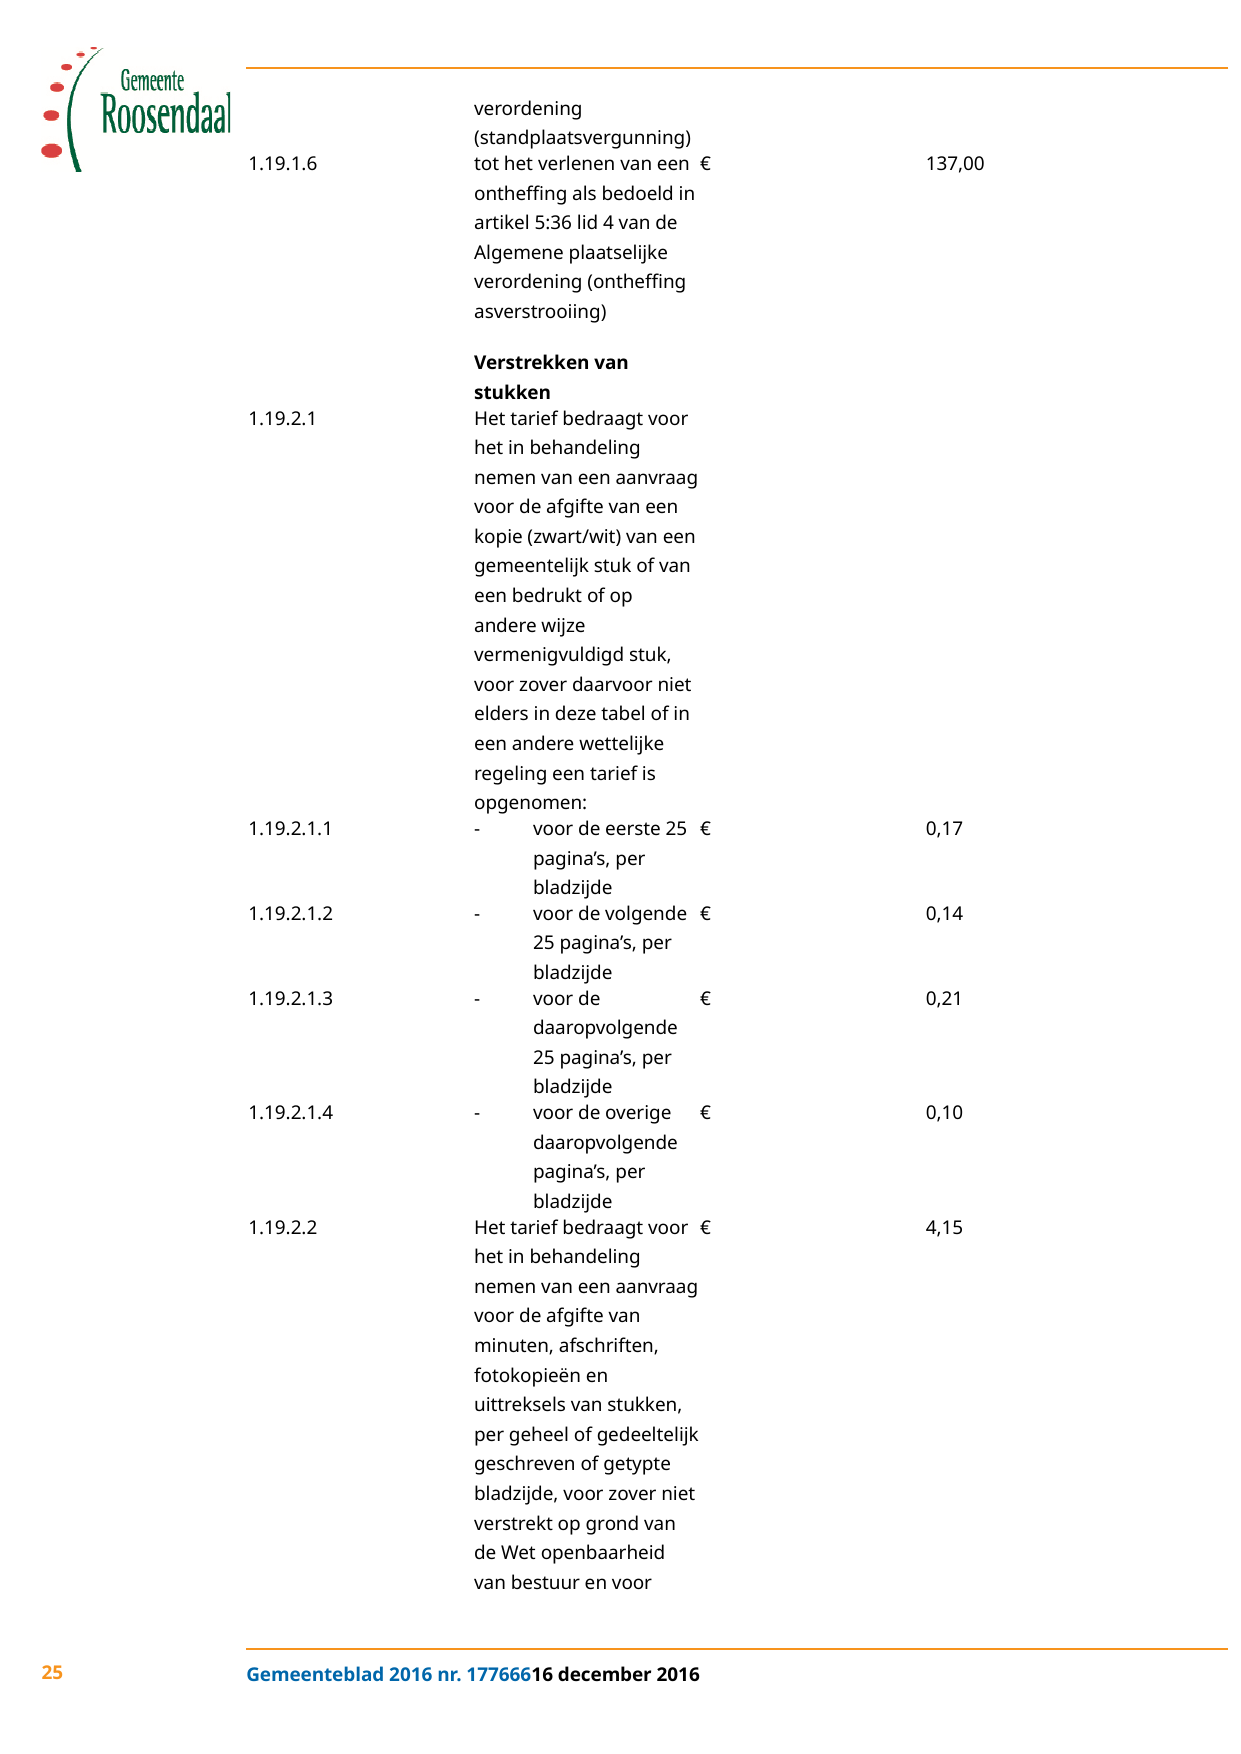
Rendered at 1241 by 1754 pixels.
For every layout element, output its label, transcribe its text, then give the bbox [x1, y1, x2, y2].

table_cell 0,17 [926, 815, 1152, 900]
table_cell € [700, 1214, 926, 1594]
table_cell voor de volgende 25 pagina’s, per bladzijde [474, 900, 700, 985]
table_cell voor de eerste 25 pagina’s, per bladzijde [474, 815, 700, 900]
table_cell 4,15 [926, 1214, 1152, 1594]
table_cell [248, 350, 474, 405]
table_cell [248, 324, 474, 349]
table_cell 0,10 [926, 1099, 1152, 1214]
picture [41, 47, 231, 172]
table_cell 0,21 [926, 985, 1152, 1099]
table_cell Het tarief bedraagt voor het in behandeling nemen van een aanvraag voor de afgifte van een kopie (zwart/wit) van een gemeentelijk stuk of van een bedrukt of op andere wijze vermenigvuldigd stuk, voor zover daarvoor niet elders in deze tabel of in een andere wettelijke regeling een tarief is opgenomen: [474, 405, 700, 815]
table_cell € [700, 150, 926, 324]
table_cell [700, 324, 926, 349]
table_cell 0,14 [926, 900, 1152, 985]
table_cell 1.19.2.1.4 [248, 1099, 474, 1214]
table_cell [248, 95, 474, 150]
table_cell voor de daaropvolgende 25 pagina’s, per bladzijde [474, 985, 700, 1099]
table_cell Het tarief bedraagt voor het in behandeling nemen van een aanvraag voor de afgifte van minuten, afschriften, fotokopieën en uittreksels van stukken, per geheel of gedeeltelijk geschreven of getypte bladzijde, voor zover niet verstrekt op grond van de Wet openbaarheid van bestuur en voor [474, 1214, 700, 1594]
table_cell [926, 95, 1152, 150]
table_cell 1.19.2.1.1 [248, 815, 474, 900]
table_cell 1.19.2.1.3 [248, 985, 474, 1099]
table_cell [700, 95, 926, 150]
table_cell € [700, 1099, 926, 1214]
table_cell [700, 405, 926, 815]
table_cell [926, 324, 1152, 349]
table_cell tot het verlenen van een ontheffing als bedoeld in artikel 5:36 lid 4 van de Algemene plaatselijke verordening (ontheffing asverstrooiing) [474, 150, 700, 324]
table_cell 1.19.2.1 [248, 405, 474, 815]
table_cell € [700, 985, 926, 1099]
table_cell [926, 405, 1152, 815]
table_cell [926, 350, 1152, 405]
table_cell 1.19.2.2 [248, 1214, 474, 1594]
table_cell [700, 350, 926, 405]
table_cell voor de overige daaropvolgende pagina’s, per bladzijde [474, 1099, 700, 1214]
table_cell verordening (standplaatsvergunning) [474, 95, 700, 150]
table_cell € [700, 900, 926, 985]
table_cell Verstrekken van stukken [474, 350, 700, 405]
table_cell 1.19.2.1.2 [248, 900, 474, 985]
table_cell 1.19.1.6 [248, 150, 474, 324]
table_cell € [700, 815, 926, 900]
table_cell 137,00 [926, 150, 1152, 324]
table_cell [474, 324, 700, 349]
